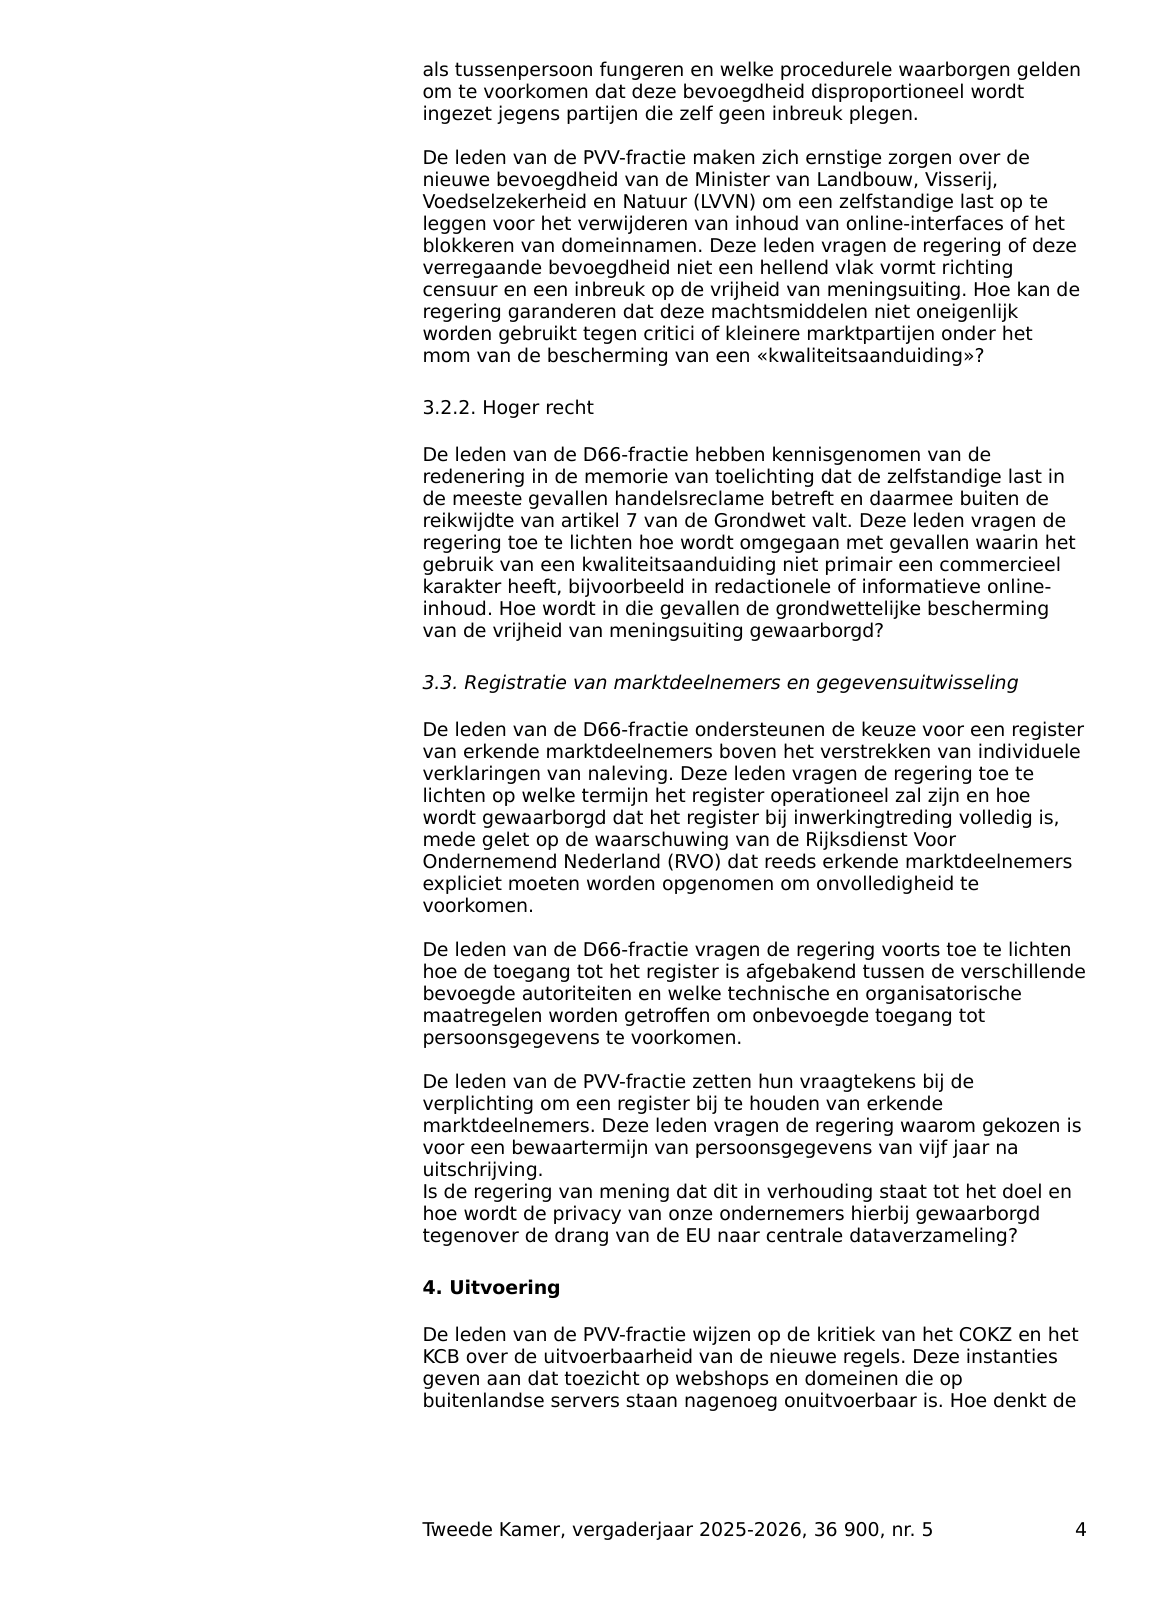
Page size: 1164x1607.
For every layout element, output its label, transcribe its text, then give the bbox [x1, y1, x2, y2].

text De leden van de D66-fractie hebben kennisgenomen van de redenering in de memorie van toelichting dat de zelfstandige last in de meeste gevallen handelsreclame betreft en daarmee buiten de reikwijdte van artikel 7 van de Grondwet valt. Deze leden vragen de regering toe te lichten hoe wordt omgegaan met gevallen waarin het gebruik van een kwaliteitsaanduiding niet primair een commercieel karakter heeft, bijvoorbeeld in redactionele of informatieve online-inhoud. Hoe wordt in die gevallen de grondwettelijke bescherming van de vrijheid van meningsuiting gewaarborgd? [422, 444, 1087, 642]
text De leden van de PVV-fractie wijzen op de kritiek van het COKZ en het KCB over de uitvoerbaarheid van de nieuwe regels. Deze instanties geven aan dat toezicht op webshops en domeinen die op buitenlandse servers staan nagenoeg onuitvoerbaar is. Hoe denkt de [422, 1324, 1087, 1412]
text De leden van de D66-fractie vragen de regering voorts toe te lichten hoe de toegang tot het register is afgebakend tussen de verschillende bevoegde autoriteiten en welke technische en organisatorische maatregelen worden getroffen om onbevoegde toegang tot persoonsgegevens te voorkomen. [422, 939, 1087, 1049]
text De leden van de PVV-fractie zetten hun vraagtekens bij de verplichting om een register bij te houden van erkende marktdeelnemers. Deze leden vragen de regering waarom gekozen is voor een bewaartermijn van persoonsgegevens van vijf jaar na uitschrijving. [422, 1071, 1087, 1181]
text Is de regering van mening dat dit in verhouding staat tot het doel en hoe wordt de privacy van onze ondernemers hierbij gewaarborgd tegenover de drang van de EU naar centrale dataverzameling? [422, 1181, 1087, 1247]
text als tussenpersoon fungeren en welke procedurele waarborgen gelden om te voorkomen dat deze bevoegdheid disproportioneel wordt ingezet jegens partijen die zelf geen inbreuk plegen. [422, 59, 1087, 125]
subtitle 3.2.2. Hoger recht [422, 397, 1087, 419]
text De leden van de D66-fractie ondersteunen de keuze voor een register van erkende marktdeelnemers boven het verstrekken van individuele verklaringen van naleving. Deze leden vragen de regering toe te lichten op welke termijn het register operationeel zal zijn en hoe wordt gewaarborgd dat het register bij inwerkingtreding volledig is, mede gelet op de waarschuwing van de Rijksdienst Voor Ondernemend Nederland (RVO) dat reeds erkende marktdeelnemers expliciet moeten worden opgenomen om onvolledigheid te voorkomen. [422, 719, 1087, 917]
subtitle 4. Uitvoering [422, 1277, 1087, 1299]
text De leden van de PVV-fractie maken zich ernstige zorgen over de nieuwe bevoegdheid van de Minister van Landbouw, Visserij, Voedselzekerheid en Natuur (LVVN) om een zelfstandige last op te leggen voor het verwijderen van inhoud van online-interfaces of het blokkeren van domeinnamen. Deze leden vragen de regering of deze verregaande bevoegdheid niet een hellend vlak vormt richting censuur en een inbreuk op de vrijheid van meningsuiting. Hoe kan de regering garanderen dat deze machtsmiddelen niet oneigenlijk worden gebruikt tegen critici of kleinere marktpartijen onder het mom van de bescherming van een «kwaliteitsaanduiding»? [422, 147, 1087, 367]
subtitle 3.3. Registratie van marktdeelnemers en gegevensuitwisseling [422, 672, 1087, 694]
